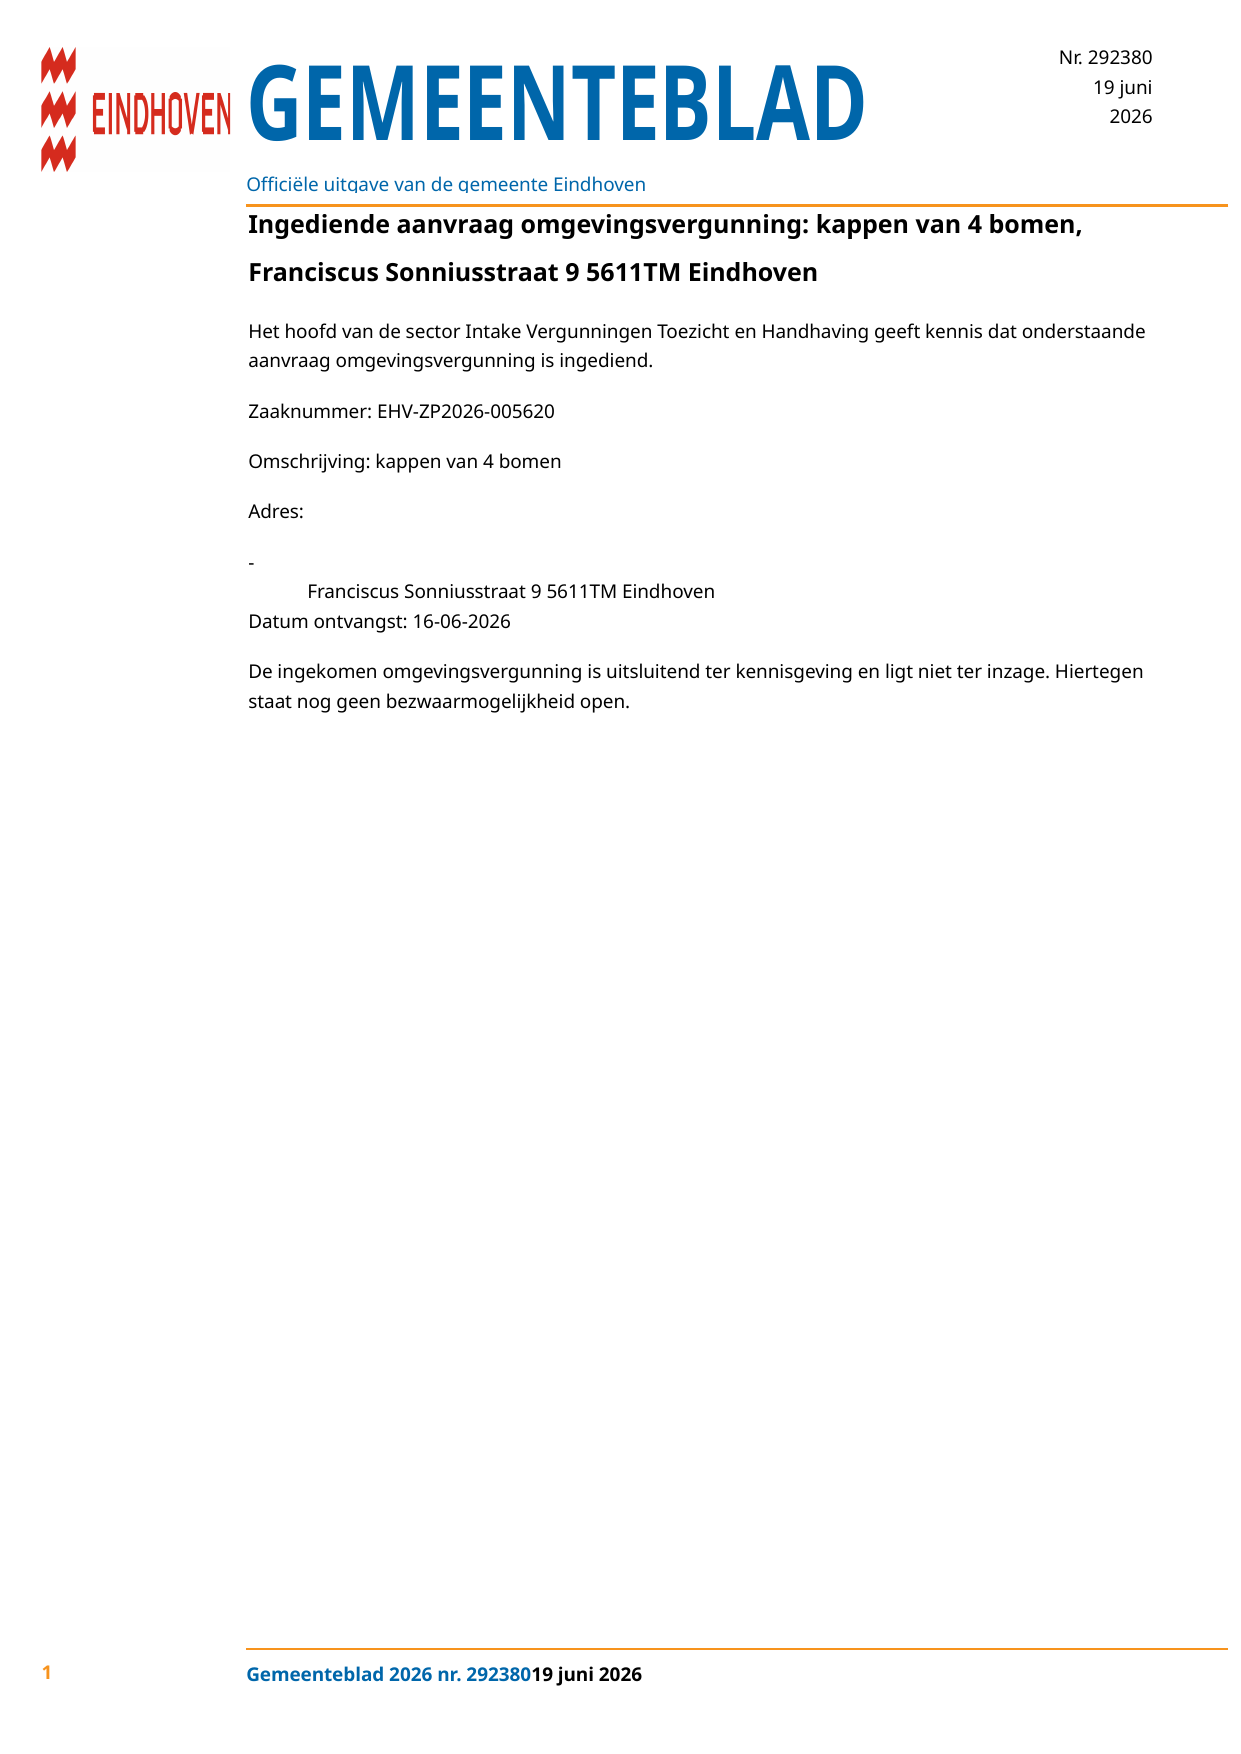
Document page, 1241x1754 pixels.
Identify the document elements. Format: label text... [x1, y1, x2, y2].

text Datum ontvangst: 16-06-2026 [248, 608, 1152, 634]
picture [41, 47, 231, 172]
text Het hoofd van de sector Intake Vergunningen Toezicht en Handhaving geeft kennis dat onderstaande aanvraag omgevingsvergunning is ingediend. [248, 318, 1152, 373]
text De ingekomen omgevingsvergunning is uitsluitend ter kennisgeving en ligt niet ter inzage. Hiertegen staat nog geen bezwaarmogelijkheid open. [248, 659, 1152, 714]
list Franciscus Sonniusstraat 9 5611TM Eindhoven [248, 579, 1152, 604]
text Zaaknummer: EHV-ZP2026-005620 [248, 398, 1152, 424]
text Omschrijving: kappen van 4 bomen [248, 448, 1152, 474]
text Ingediende aanvraag omgevingsvergunning: kappen van 4 bomen, Franciscus Sonniusstraat 9 5611TM Eindhoven [248, 207, 1152, 288]
text Adres: [248, 499, 1152, 524]
